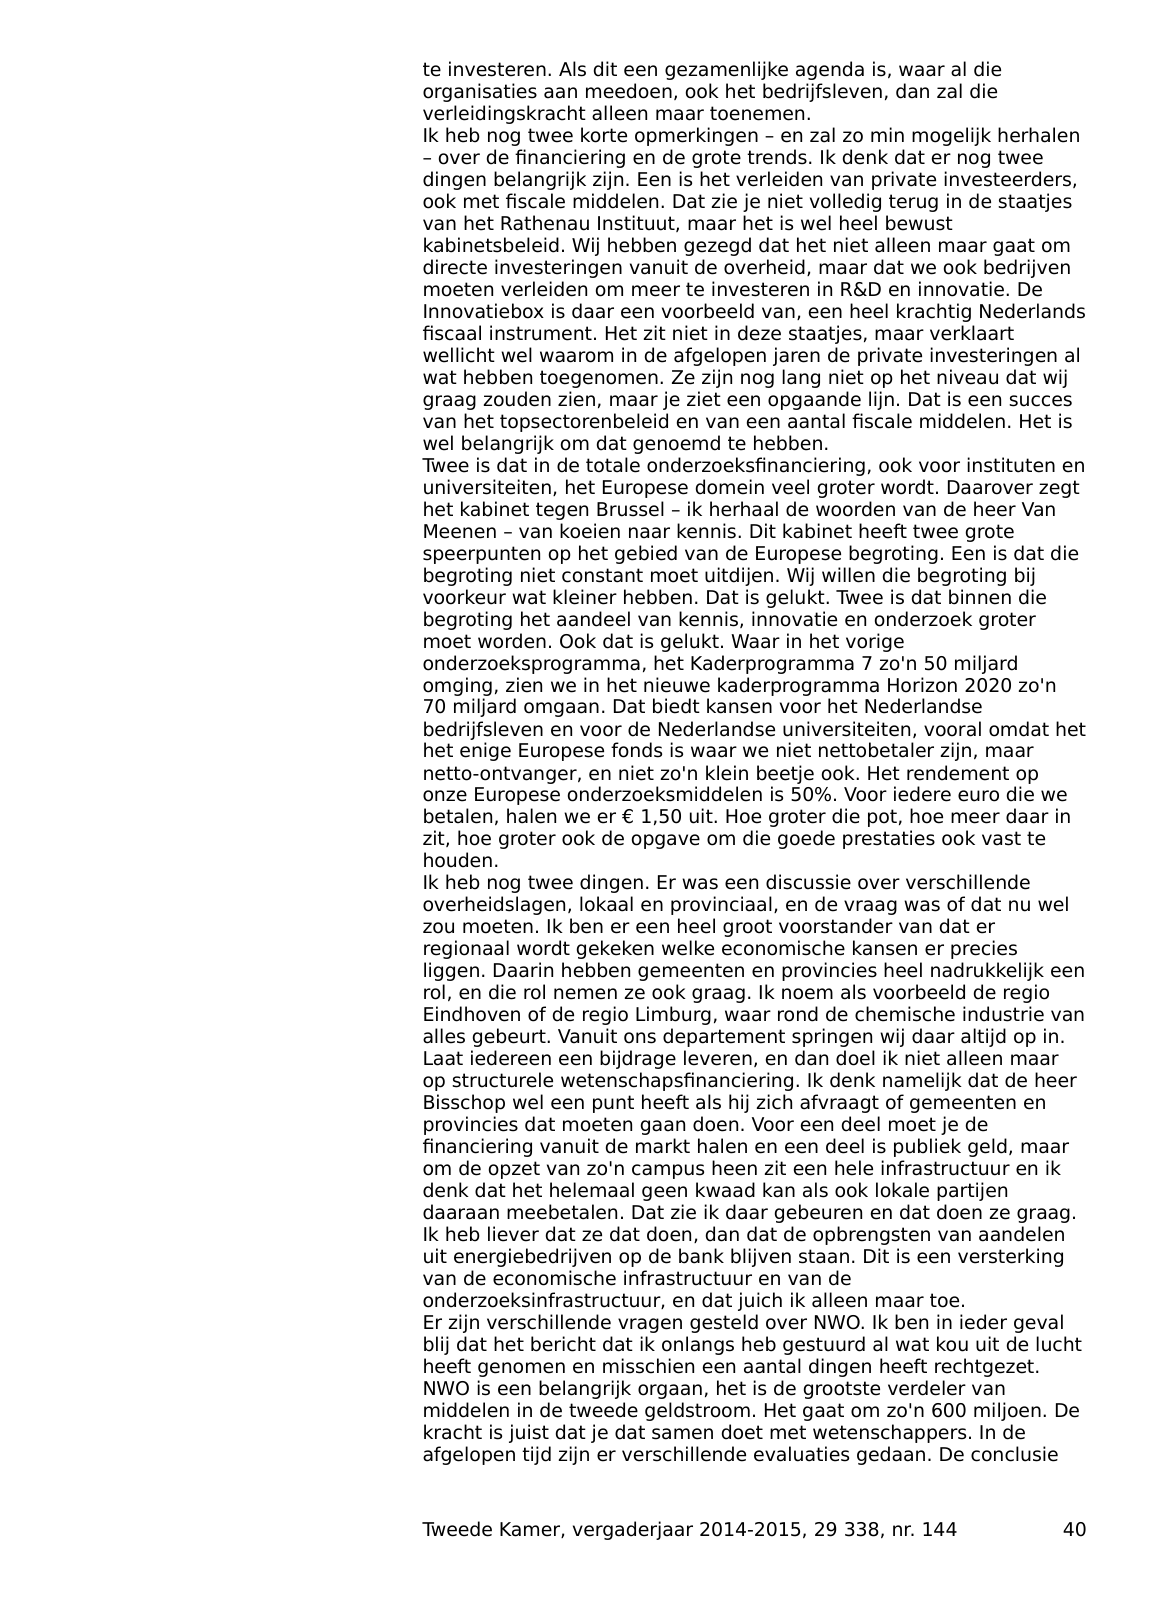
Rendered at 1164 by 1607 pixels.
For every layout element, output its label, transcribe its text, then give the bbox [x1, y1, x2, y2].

text Ik heb nog twee dingen. Er was een discussie over verschillende overheidslagen, lokaal en provinciaal, en de vraag was of dat nu wel zou moeten. Ik ben er een heel groot voorstander van dat er regionaal wordt gekeken welke economische kansen er precies liggen. Daarin hebben gemeenten en provincies heel nadrukkelijk een rol, en die rol nemen ze ook graag. Ik noem als voorbeeld de regio Eindhoven of de regio Limburg, waar rond de chemische industrie van alles gebeurt. Vanuit ons departement springen wij daar altijd op in. Laat iedereen een bijdrage leveren, en dan doel ik niet alleen maar op structurele wetenschapsfinanciering. Ik denk namelijk dat de heer Bisschop wel een punt heeft als hij zich afvraagt of gemeenten en provincies dat moeten gaan doen. Voor een deel moet je de financiering vanuit de markt halen en een deel is publiek geld, maar om de opzet van zo'n campus heen zit een hele infrastructuur en ik denk dat het helemaal geen kwaad kan als ook lokale partijen daaraan meebetalen. Dat zie ik daar gebeuren en dat doen ze graag. Ik heb liever dat ze dat doen, dan dat de opbrengsten van aandelen uit energiebedrijven op de bank blijven staan. Dit is een versterking van de economische infrastructuur en van de onderzoeksinfrastructuur, en dat juich ik alleen maar toe. [422, 872, 1087, 1312]
text Twee is dat in de totale onderzoeksfinanciering, ook voor instituten en universiteiten, het Europese domein veel groter wordt. Daarover zegt het kabinet tegen Brussel – ik herhaal de woorden van de heer Van Meenen – van koeien naar kennis. Dit kabinet heeft twee grote speerpunten op het gebied van de Europese begroting. Een is dat die begroting niet constant moet uitdijen. Wij willen die begroting bij voorkeur wat kleiner hebben. Dat is gelukt. Twee is dat binnen die begroting het aandeel van kennis, innovatie en onderzoek groter moet worden. Ook dat is gelukt. Waar in het vorige onderzoeksprogramma, het Kaderprogramma 7 zo'n 50 miljard omging, zien we in het nieuwe kaderprogramma Horizon 2020 zo'n 70 miljard omgaan. Dat biedt kansen voor het Nederlandse bedrijfsleven en voor de Nederlandse universiteiten, vooral omdat het het enige Europese fonds is waar we niet nettobetaler zijn, maar netto-ontvanger, en niet zo'n klein beetje ook. Het rendement op onze Europese onderzoeksmiddelen is 50%. Voor iedere euro die we betalen, halen we er € 1,50 uit. Hoe groter die pot, hoe meer daar in zit, hoe groter ook de opgave om die goede prestaties ook vast te houden. [422, 455, 1087, 872]
text te investeren. Als dit een gezamenlijke agenda is, waar al die organisaties aan meedoen, ook het bedrijfsleven, dan zal die verleidingskracht alleen maar toenemen. [422, 59, 1087, 125]
text Er zijn verschillende vragen gesteld over NWO. Ik ben in ieder geval blij dat het bericht dat ik onlangs heb gestuurd al wat kou uit de lucht heeft genomen en misschien een aantal dingen heeft rechtgezet. NWO is een belangrijk orgaan, het is de grootste verdeler van middelen in de tweede geldstroom. Het gaat om zo'n 600 miljoen. De kracht is juist dat je dat samen doet met wetenschappers. In de afgelopen tijd zijn er verschillende evaluaties gedaan. De conclusie [422, 1312, 1087, 1466]
text Ik heb nog twee korte opmerkingen – en zal zo min mogelijk herhalen – over de financiering en de grote trends. Ik denk dat er nog twee dingen belangrijk zijn. Een is het verleiden van private investeerders, ook met fiscale middelen. Dat zie je niet volledig terug in de staatjes van het Rathenau Instituut, maar het is wel heel bewust kabinetsbeleid. Wij hebben gezegd dat het niet alleen maar gaat om directe investeringen vanuit de overheid, maar dat we ook bedrijven moeten verleiden om meer te investeren in R&D en innovatie. De Innovatiebox is daar een voorbeeld van, een heel krachtig Nederlands fiscaal instrument. Het zit niet in deze staatjes, maar verklaart wellicht wel waarom in de afgelopen jaren de private investeringen al wat hebben toegenomen. Ze zijn nog lang niet op het niveau dat wij graag zouden zien, maar je ziet een opgaande lijn. Dat is een succes van het topsectorenbeleid en van een aantal fiscale middelen. Het is wel belangrijk om dat genoemd te hebben. [422, 125, 1087, 455]
